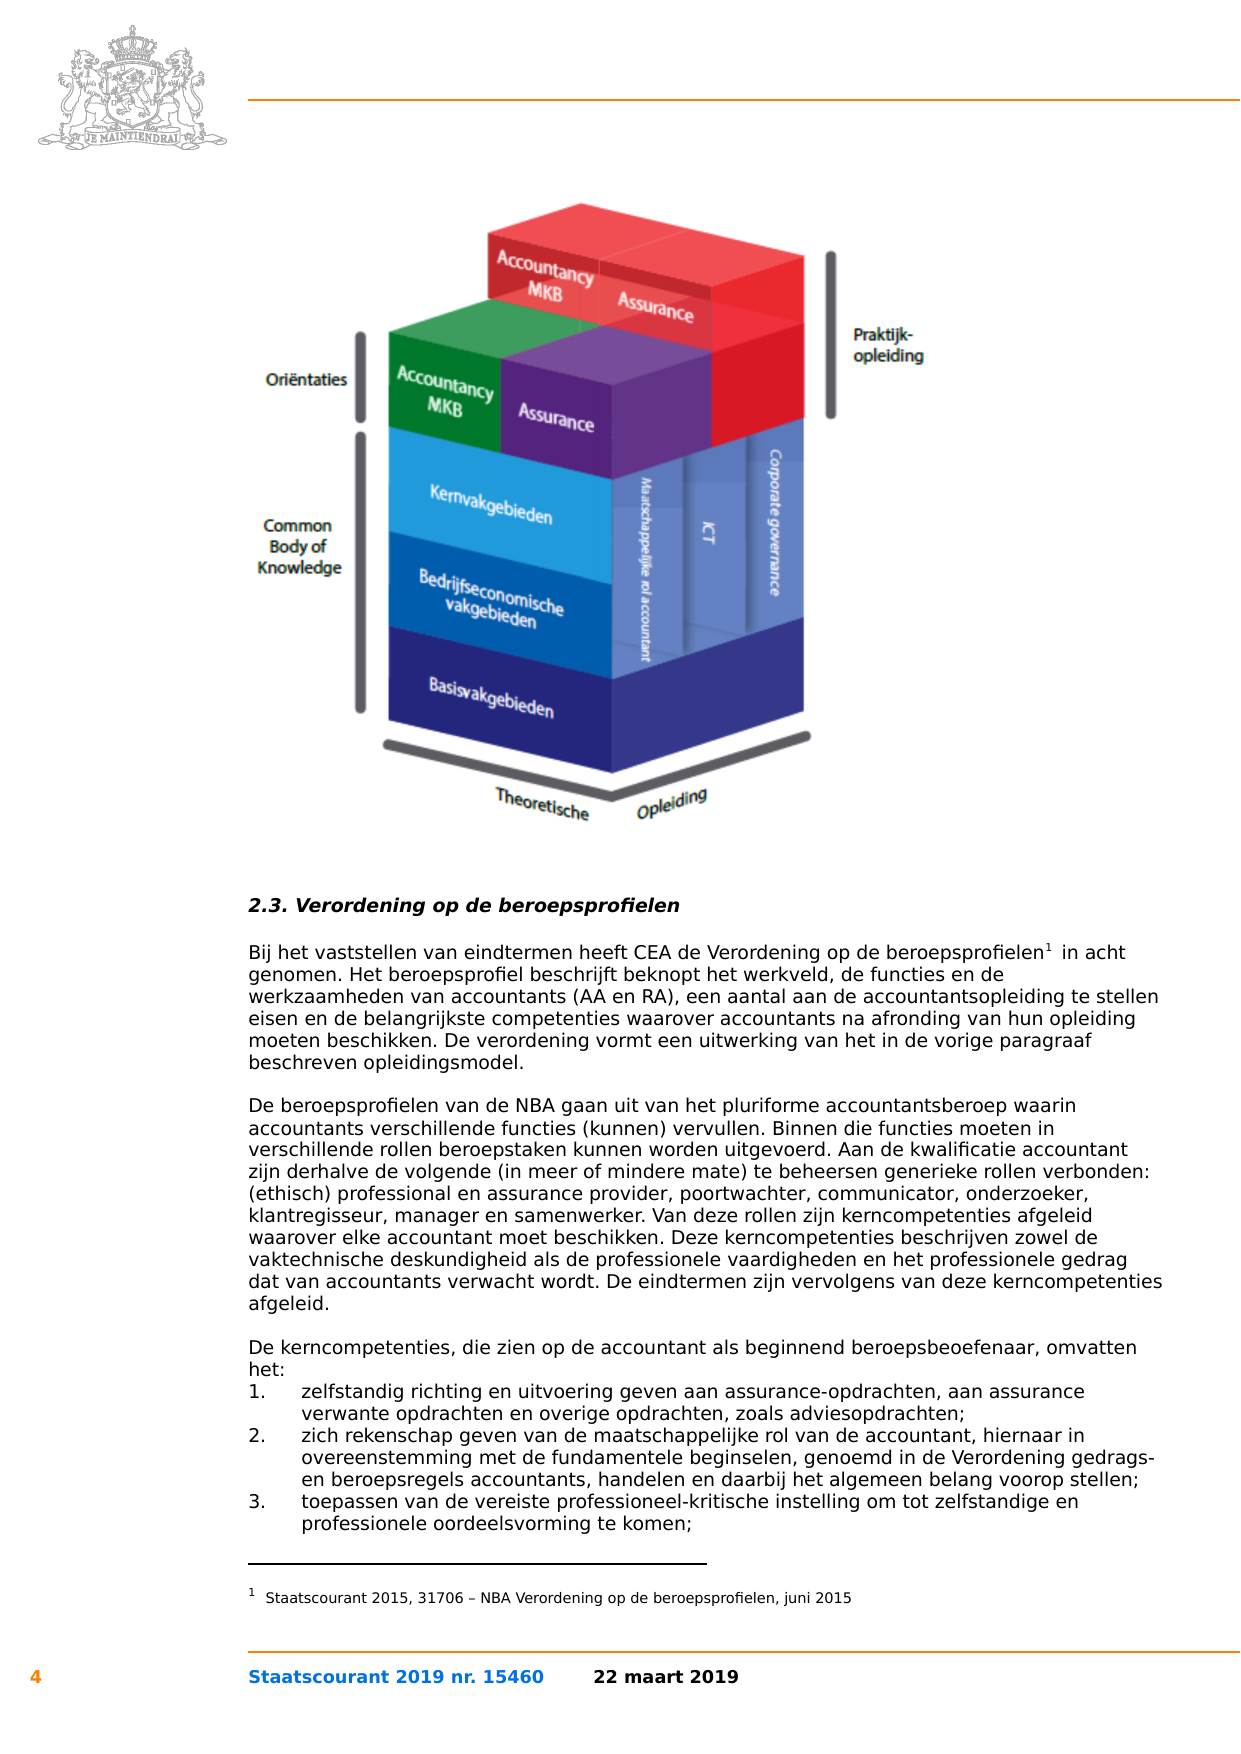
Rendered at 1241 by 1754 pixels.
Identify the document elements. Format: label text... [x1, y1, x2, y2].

text De kerncompetenties, die zien op de accountant als beginnend beroepsbeoefenaar, omvatten het: [248, 1337, 1163, 1381]
text De beroepsprofielen van de NBA gaan uit van het pluriforme accountantsberoep waarin accountants verschillende functies (kunnen) vervullen. Binnen die functies moeten in verschillende rollen beroepstaken kunnen worden uitgevoerd. Aan de kwalificatie accountant zijn derhalve de volgende (in meer of mindere mate) te beheersen generieke rollen verbonden: (ethisch) professional en assurance provider, poortwachter, communicator, onderzoeker, klantregisseur, manager en samenwerker. Van deze rollen zijn kerncompetenties afgeleid waarover elke accountant moet beschikken. Deze kerncompetenties beschrijven zowel de vaktechnische deskundigheid als de professionele vaardigheden en het professionele gedrag dat van accountants verwacht wordt. De eindtermen zijn vervolgens van deze kerncompetenties afgeleid. [248, 1095, 1163, 1315]
text 2. zich rekenschap geven van de maatschappelijke rol van de accountant, hiernaar in overeenstemming met de fundamentele beginselen, genoemd in de Verordening gedrags- en beroepsregels accountants, handelen en daarbij het algemeen belang voorop stellen; [248, 1425, 1163, 1491]
picture [38, 25, 227, 150]
text 3. toepassen van de vereiste professioneel-kritische instelling om tot zelfstandige en professionele oordeelsvorming te komen; [248, 1491, 1163, 1535]
picture [248, 151, 951, 843]
subtitle 2.3. Verordening op de beroepsprofielen [248, 895, 1163, 917]
text Bij het vaststellen van eindtermen heeft CEA de Verordening op de beroepsprofielen in acht genomen. Het beroepsprofiel beschrijft beknopt het werkveld, de functies en de werkzaamheden van accountants (AA en RA), een aantal aan de accountantsopleiding te stellen eisen en de belangrijkste competenties waarover accountants na afronding van hun opleiding moeten beschikken. De verordening vormt een uitwerking van het in de vorige paragraaf beschreven opleidingsmodel. [248, 942, 1163, 1073]
text 1. zelfstandig richting en uitvoering geven aan assurance-opdrachten, aan assurance verwante opdrachten en overige opdrachten, zoals adviesopdrachten; [248, 1381, 1163, 1425]
text Staatscourant 2015, 31706 – NBA Verordening op de beroepsprofielen, juni 2015 [248, 1586, 1163, 1608]
